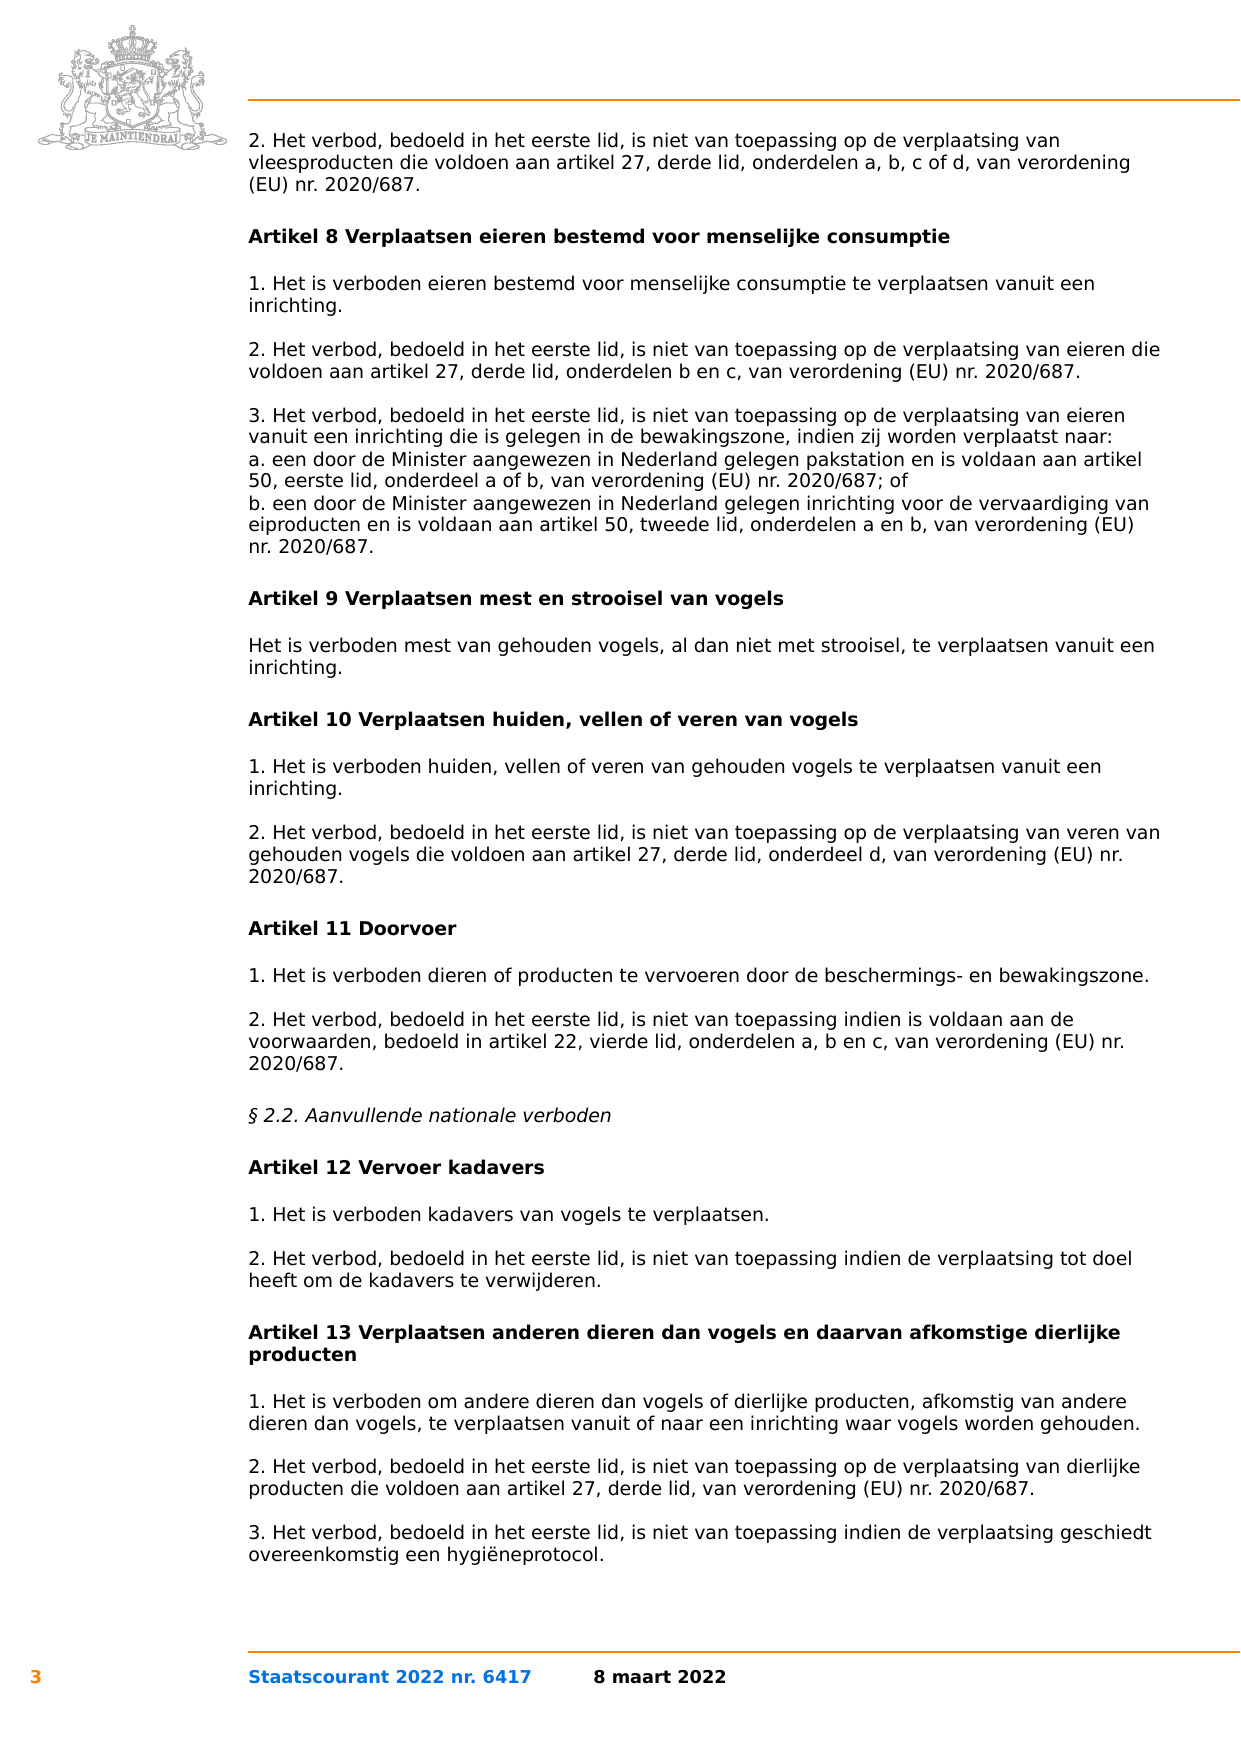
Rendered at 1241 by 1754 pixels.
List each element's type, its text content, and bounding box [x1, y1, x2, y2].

text 2. Het verbod, bedoeld in het eerste lid, is niet van toepassing op de verplaatsing van eieren die voldoen aan artikel 27, derde lid, onderdelen b en c, van verordening (EU) nr. 2020/687. [248, 339, 1163, 383]
text 3. Het verbod, bedoeld in het eerste lid, is niet van toepassing indien de verplaatsing geschiedt overeenkomstig een hygiëneprotocol. [248, 1522, 1163, 1566]
text 2. Het verbod, bedoeld in het eerste lid, is niet van toepassing indien is voldaan aan de voorwaarden, bedoeld in artikel 22, vierde lid, onderdelen a, b en c, van verordening (EU) nr. 2020/687. [248, 1009, 1163, 1075]
subtitle Artikel 11 Doorvoer [248, 918, 1163, 940]
text 3. Het verbod, bedoeld in het eerste lid, is niet van toepassing op de verplaatsing van eieren vanuit een inrichting die is gelegen in de bewakingszone, indien zij worden verplaatst naar: [248, 404, 1163, 448]
text 2. Het verbod, bedoeld in het eerste lid, is niet van toepassing op de verplaatsing van veren van gehouden vogels die voldoen aan artikel 27, derde lid, onderdeel d, van verordening (EU) nr. 2020/687. [248, 822, 1163, 888]
text Het is verboden mest van gehouden vogels, al dan niet met strooisel, te verplaatsen vanuit een inrichting. [248, 635, 1163, 679]
text 2. Het verbod, bedoeld in het eerste lid, is niet van toepassing op de verplaatsing van vleesproducten die voldoen aan artikel 27, derde lid, onderdelen a, b, c of d, van verordening (EU) nr. 2020/687. [248, 130, 1163, 196]
subtitle Artikel 10 Verplaatsen huiden, vellen of veren van vogels [248, 709, 1163, 731]
text b. een door de Minister aangewezen in Nederland gelegen inrichting voor de vervaardiging van eiproducten en is voldaan aan artikel 50, tweede lid, onderdelen a en b, van verordening (EU) nr. 2020/687. [248, 492, 1163, 558]
text a. een door de Minister aangewezen in Nederland gelegen pakstation en is voldaan aan artikel 50, eerste lid, onderdeel a of b, van verordening (EU) nr. 2020/687; of [248, 448, 1163, 492]
subtitle Artikel 8 Verplaatsen eieren bestemd voor menselijke consumptie [248, 226, 1163, 248]
text 1. Het is verboden huiden, vellen of veren van gehouden vogels te verplaatsen vanuit een inrichting. [248, 756, 1163, 800]
subtitle § 2.2. Aanvullende nationale verboden [248, 1105, 1163, 1127]
text 1. Het is verboden om andere dieren dan vogels of dierlijke producten, afkomstig van andere dieren dan vogels, te verplaatsen vanuit of naar een inrichting waar vogels worden gehouden. [248, 1391, 1163, 1434]
subtitle Artikel 13 Verplaatsen anderen dieren dan vogels en daarvan afkomstige dierlijke producten [248, 1322, 1163, 1366]
text 1. Het is verboden dieren of producten te vervoeren door de beschermings- en bewakingszone. [248, 965, 1163, 987]
text 2. Het verbod, bedoeld in het eerste lid, is niet van toepassing op de verplaatsing van dierlijke producten die voldoen aan artikel 27, derde lid, van verordening (EU) nr. 2020/687. [248, 1456, 1163, 1500]
subtitle Artikel 9 Verplaatsen mest en strooisel van vogels [248, 588, 1163, 610]
text 2. Het verbod, bedoeld in het eerste lid, is niet van toepassing indien de verplaatsing tot doel heeft om de kadavers te verwijderen. [248, 1248, 1163, 1292]
text 1. Het is verboden kadavers van vogels te verplaatsen. [248, 1204, 1163, 1226]
picture [38, 25, 227, 150]
subtitle Artikel 12 Vervoer kadavers [248, 1157, 1163, 1179]
text 1. Het is verboden eieren bestemd voor menselijke consumptie te verplaatsen vanuit een inrichting. [248, 273, 1163, 317]
